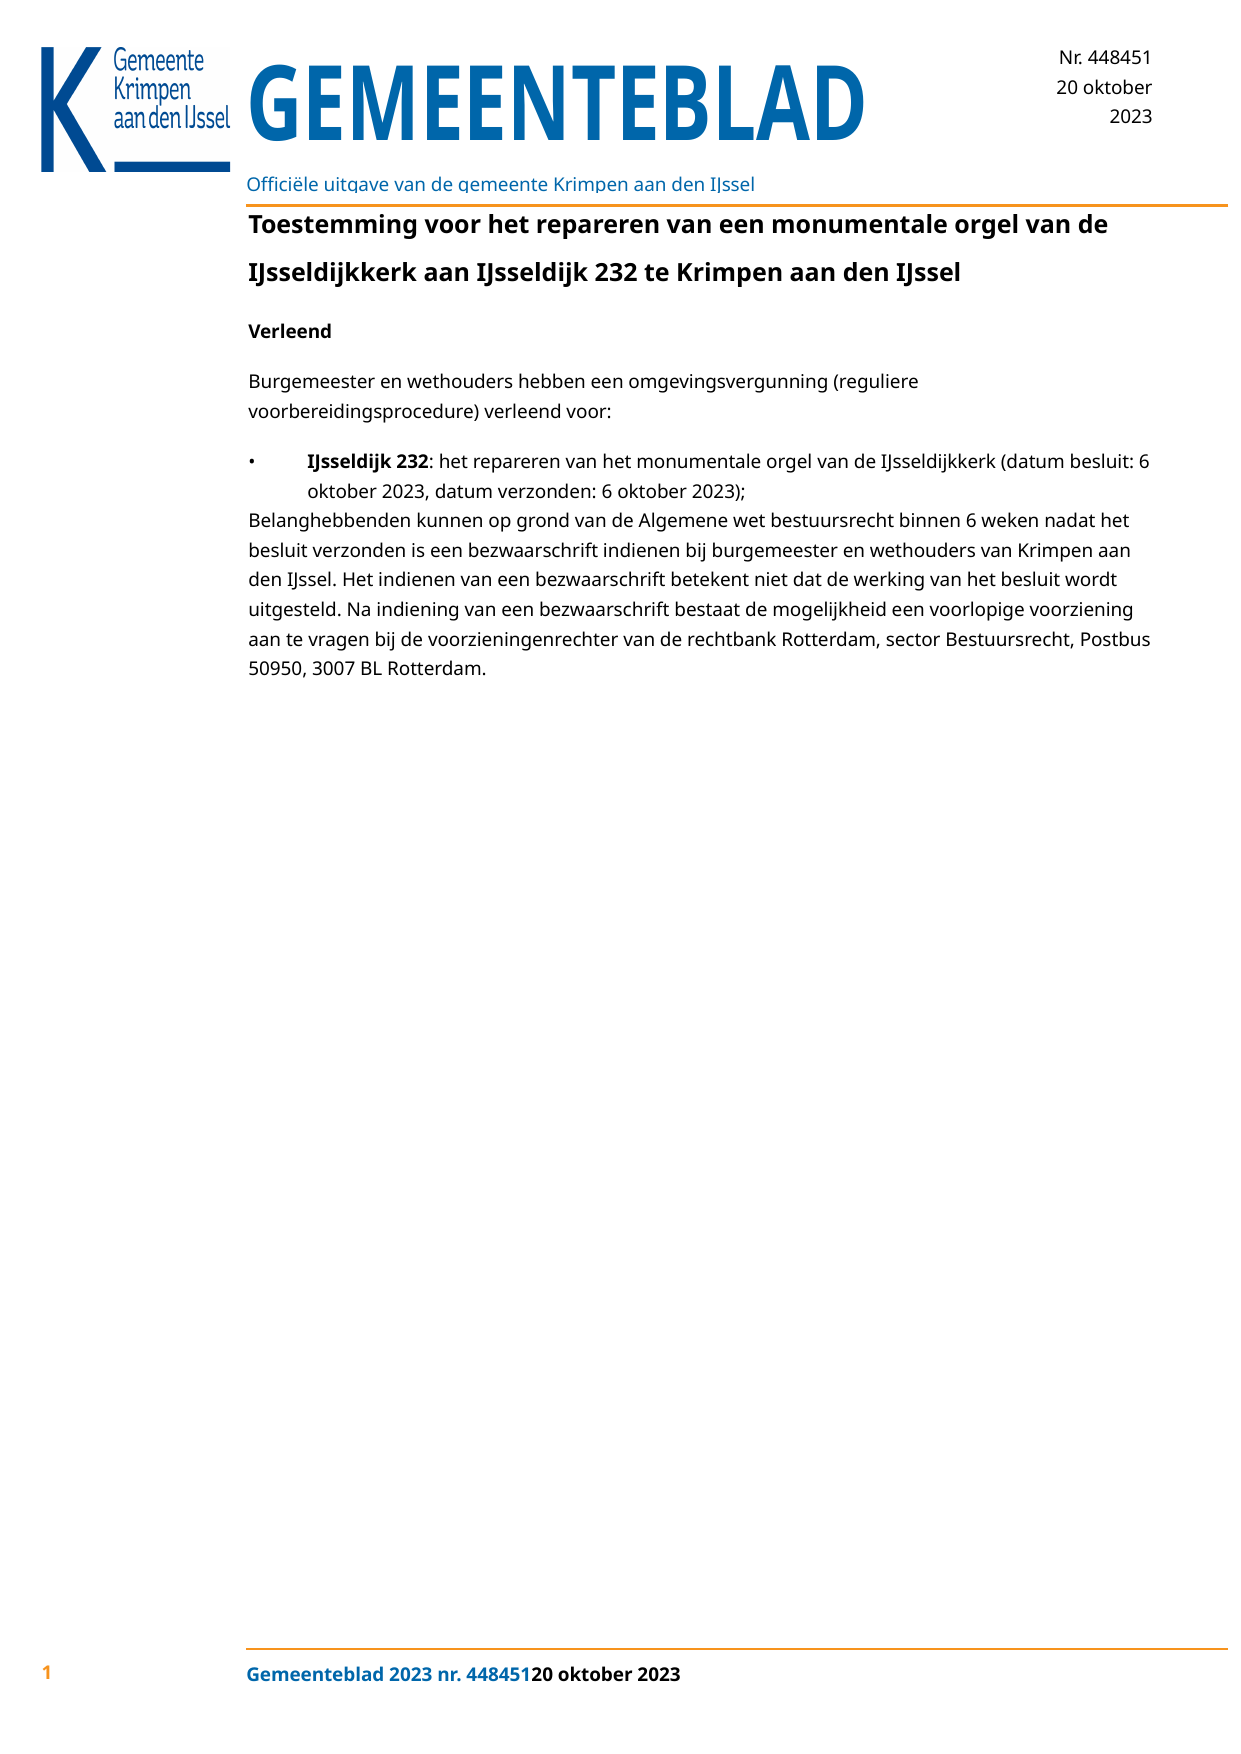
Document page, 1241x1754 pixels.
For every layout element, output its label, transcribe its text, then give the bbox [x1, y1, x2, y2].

picture [41, 47, 231, 172]
list IJsseldijk 232: het repareren van het monumentale orgel van de IJsseldijkkerk (datum besluit: 6 oktober 2023, datum verzonden: 6 oktober 2023); [248, 448, 1152, 504]
text Belanghebbenden kunnen op grond van de Algemene wet bestuursrecht binnen 6 weken nadat het besluit verzonden is een bezwaarschrift indienen bij burgemeester en wethouders van Krimpen aan den IJssel. Het indienen van een bezwaarschrift betekent niet dat de werking van het besluit wordt uitgesteld. Na indiening van een bezwaarschrift bestaat de mogelijkheid een voorlopige voorziening aan te vragen bij de voorzieningenrechter van de rechtbank Rotterdam, sector Bestuursrecht, Postbus 50950, 3007 BL Rotterdam. [248, 507, 1152, 681]
text Verleend [248, 318, 1152, 344]
text Burgemeester en wethouders hebben een omgevingsvergunning (reguliere voorbereidingsprocedure) verleend voor: [248, 368, 1152, 424]
text Toestemming voor het repareren van een monumentale orgel van de IJsseldijkkerk aan IJsseldijk 232 te Krimpen aan den IJssel [248, 207, 1152, 288]
